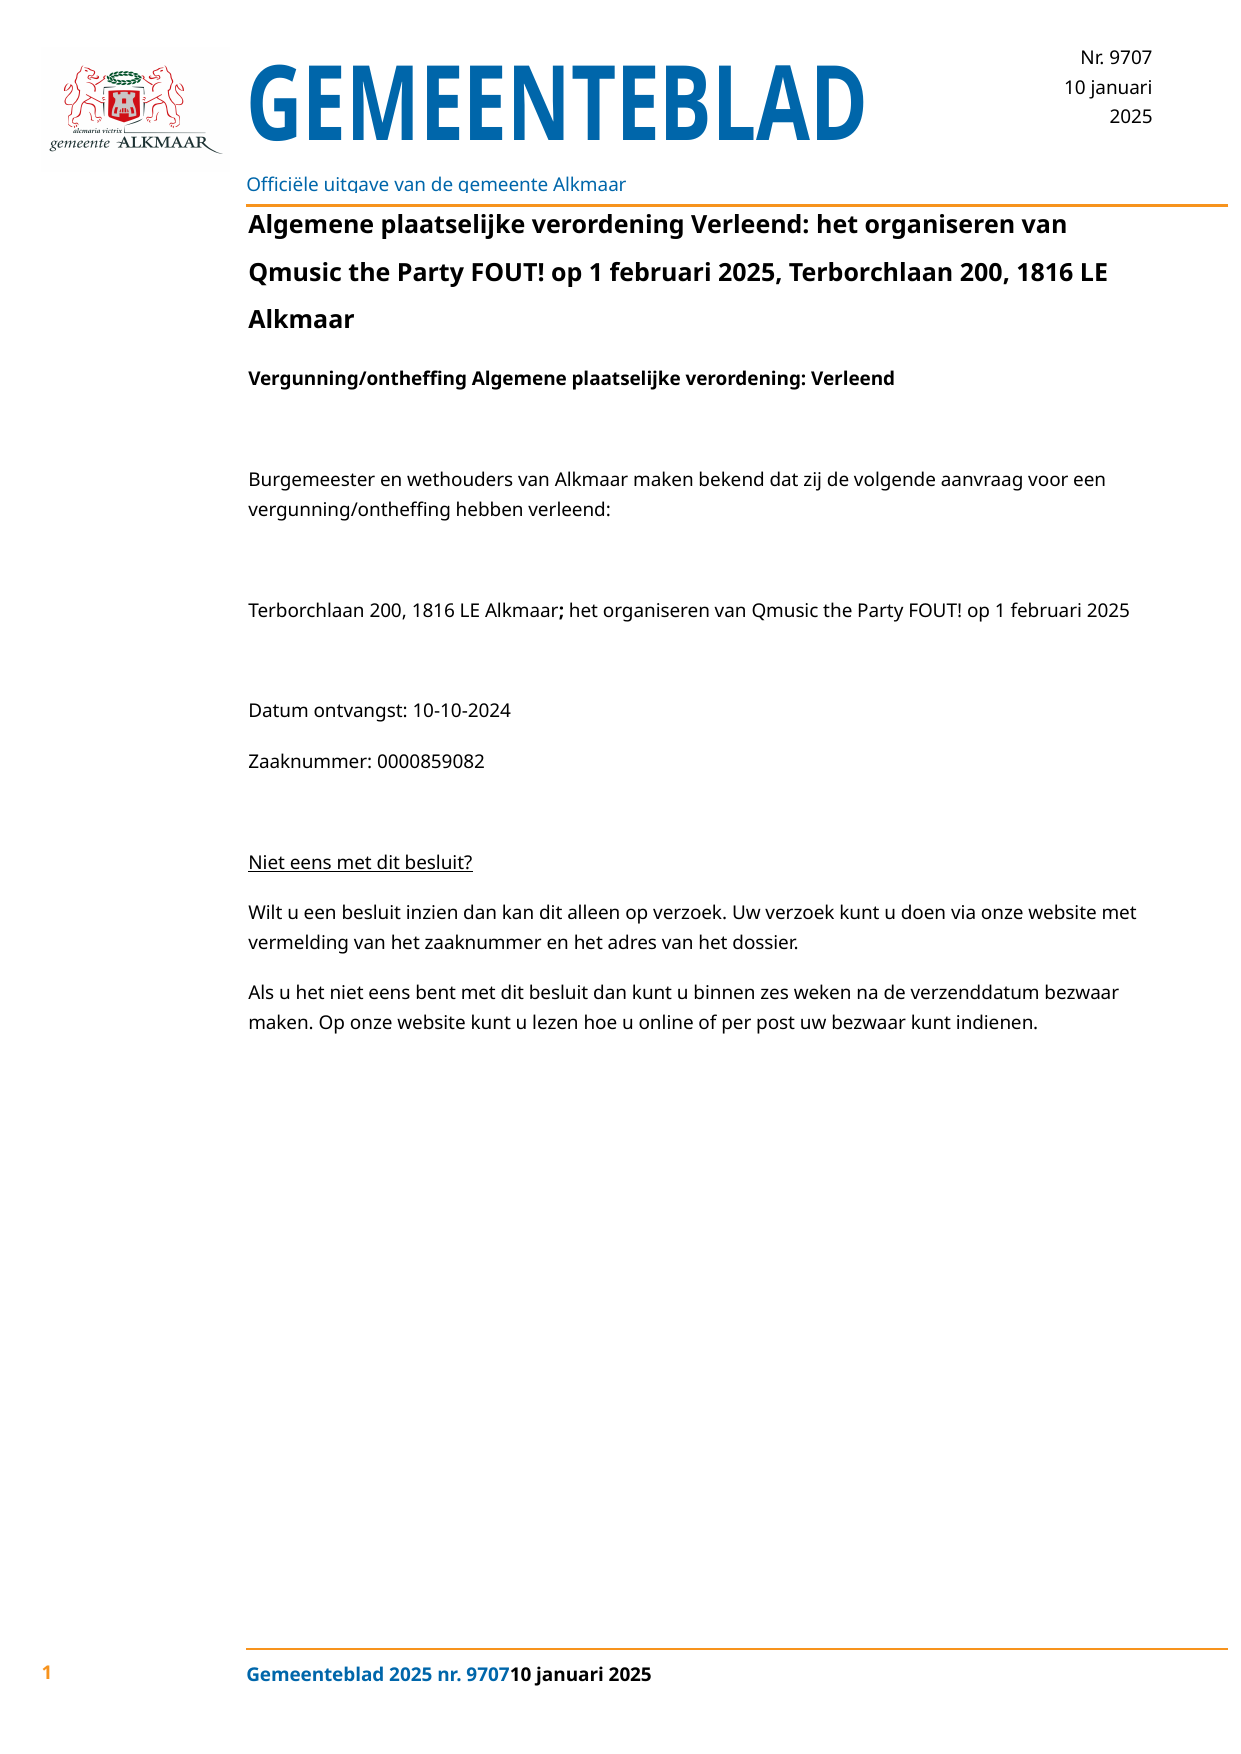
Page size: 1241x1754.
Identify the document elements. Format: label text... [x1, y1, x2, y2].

text Zaaknummer: 0000859082 [248, 748, 1152, 774]
text Burgemeester en wethouders van Alkmaar maken bekend dat zij de volgende aanvraag voor een vergunning/ontheffing hebben verleend: [248, 466, 1152, 522]
text Algemene plaatselijke verordening Verleend: het organiseren van Qmusic the Party FOUT! op 1 februari 2025, Terborchlaan 200, 1816 LE Alkmaar [248, 207, 1152, 336]
text Vergunning/ontheffing Algemene plaatselijke verordening: Verleend [248, 366, 1152, 391]
text Datum ontvangst: 10-10-2024 [248, 698, 1152, 723]
text Als u het niet eens bent met dit besluit dan kunt u binnen zes weken na de verzenddatum bezwaar maken. Op onze website kunt u lezen hoe u online of per post uw bezwaar kunt indienen. [248, 979, 1152, 1034]
text Niet eens met dit besluit? [248, 849, 1152, 874]
text Terborchlaan 200, 1816 LE Alkmaar; het organiseren van Qmusic the Party FOUT! op 1 februari 2025 [248, 597, 1152, 622]
text Wilt u een besluit inzien dan kan dit alleen op verzoek. Uw verzoek kunt u doen via onze website met vermelding van het zaaknummer en het adres van het dossier. [248, 899, 1152, 954]
picture [41, 47, 231, 172]
